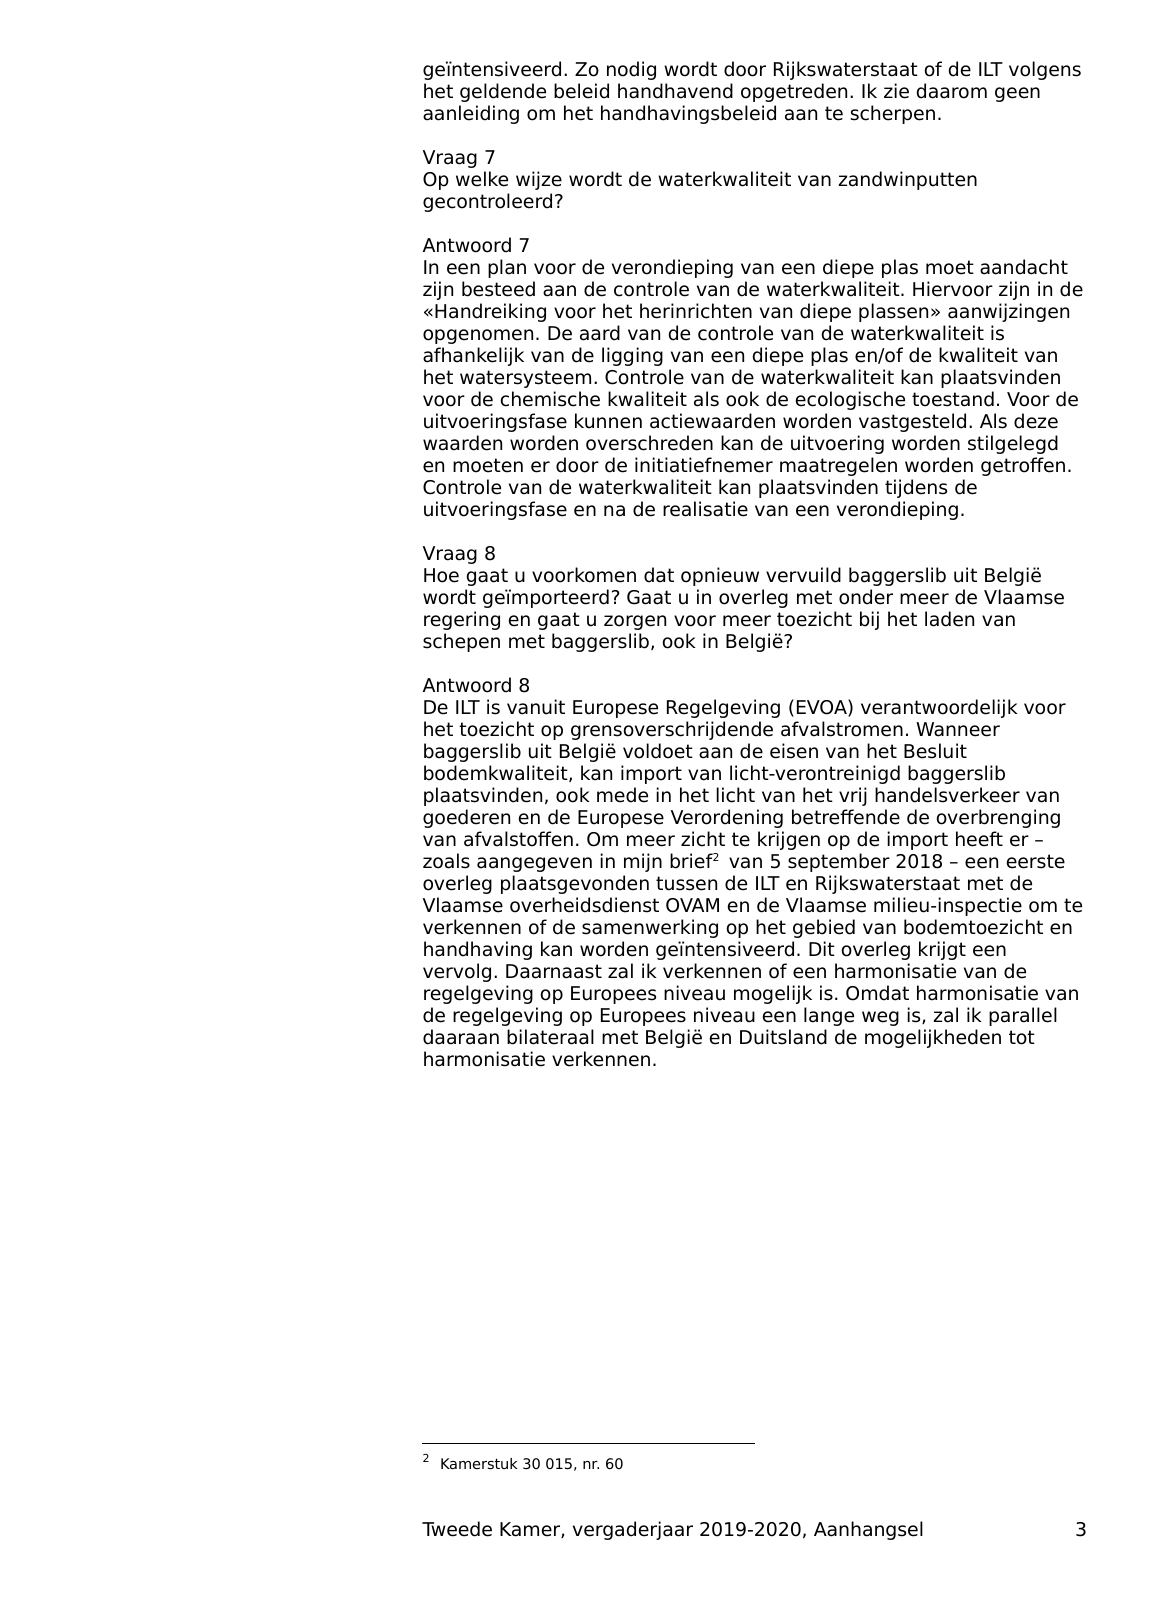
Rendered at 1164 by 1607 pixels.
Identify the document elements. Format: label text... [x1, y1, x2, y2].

text Kamerstuk 30 015, nr. 60 [422, 1452, 1087, 1474]
text Hoe gaat u voorkomen dat opnieuw vervuild baggerslib uit België wordt geïmporteerd? Gaat u in overleg met onder meer de Vlaamse regering en gaat u zorgen voor meer toezicht bij het laden van schepen met baggerslib, ook in België? [422, 565, 1087, 653]
text geïntensiveerd. Zo nodig wordt door Rijkswaterstaat of de ILT volgens het geldende beleid handhavend opgetreden. Ik zie daarom geen aanleiding om het handhavingsbeleid aan te scherpen. [422, 59, 1087, 125]
text Op welke wijze wordt de waterkwaliteit van zandwinputten gecontroleerd? [422, 169, 1087, 213]
text Vraag 7 [422, 147, 1087, 169]
text Antwoord 8 [422, 675, 1087, 697]
text Vraag 8 [422, 543, 1087, 565]
text De ILT is vanuit Europese Regelgeving (EVOA) verantwoordelijk voor het toezicht op grensoverschrijdende afvalstromen. Wanneer baggerslib uit België voldoet aan de eisen van het Besluit bodemkwaliteit, kan import van licht-verontreinigd baggerslib plaatsvinden, ook mede in het licht van het vrij handelsverkeer van goederen en de Europese Verordening betreffende de overbrenging van afvalstoffen. Om meer zicht te krijgen op de import heeft er – zoals aangegeven in mijn brief van 5 september 2018 – een eerste overleg plaatsgevonden tussen de ILT en Rijkswaterstaat met de Vlaamse overheidsdienst OVAM en de Vlaamse milieu-inspectie om te verkennen of de samenwerking op het gebied van bodemtoezicht en handhaving kan worden geïntensiveerd. Dit overleg krijgt een vervolg. Daarnaast zal ik verkennen of een harmonisatie van de regelgeving op Europees niveau mogelijk is. Omdat harmonisatie van de regelgeving op Europees niveau een lange weg is, zal ik parallel daaraan bilateraal met België en Duitsland de mogelijkheden tot harmonisatie verkennen. [422, 697, 1087, 1071]
text Antwoord 7 [422, 235, 1087, 257]
text In een plan voor de verondieping van een diepe plas moet aandacht zijn besteed aan de controle van de waterkwaliteit. Hiervoor zijn in de «Handreiking voor het herinrichten van diepe plassen» aanwijzingen opgenomen. De aard van de controle van de waterkwaliteit is afhankelijk van de ligging van een diepe plas en/of de kwaliteit van het watersysteem. Controle van de waterkwaliteit kan plaatsvinden voor de chemische kwaliteit als ook de ecologische toestand. Voor de uitvoeringsfase kunnen actiewaarden worden vastgesteld. Als deze waarden worden overschreden kan de uitvoering worden stilgelegd en moeten er door de initiatiefnemer maatregelen worden getroffen. Controle van de waterkwaliteit kan plaatsvinden tijdens de uitvoeringsfase en na de realisatie van een verondieping. [422, 257, 1087, 521]
